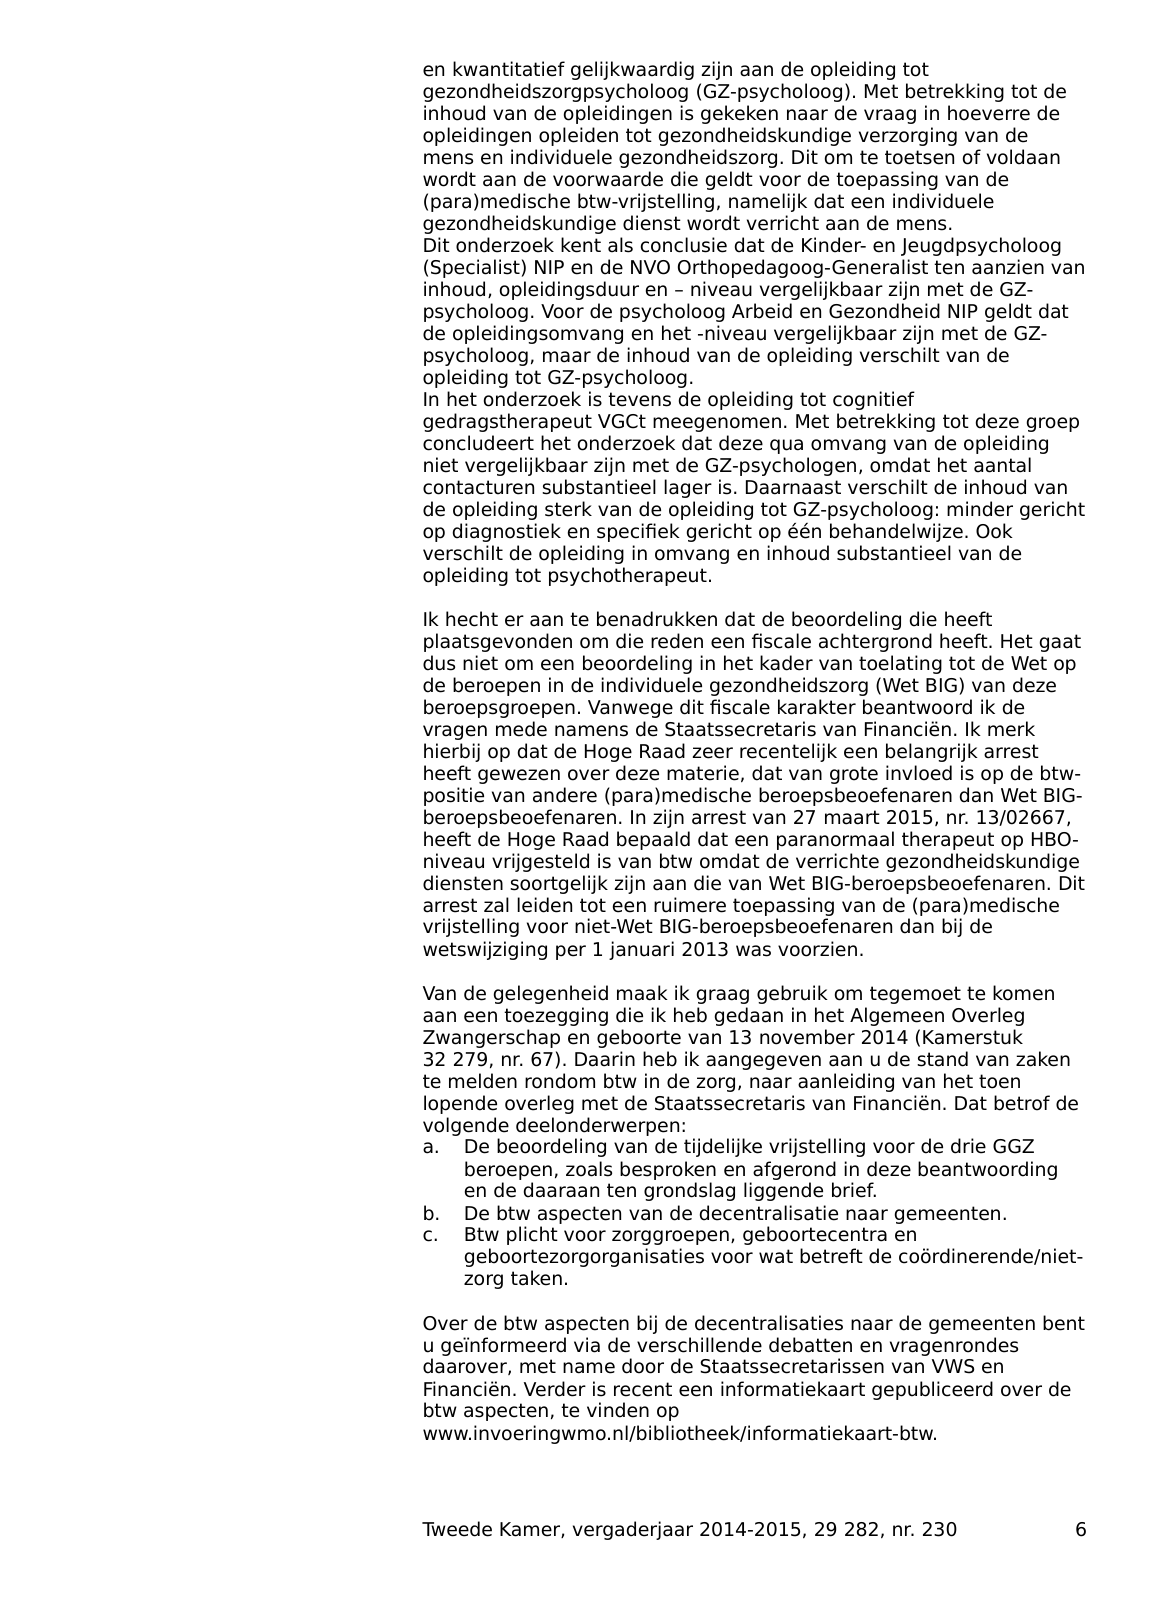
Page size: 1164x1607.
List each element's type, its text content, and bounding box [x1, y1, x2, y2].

text b. De btw aspecten van de decentralisatie naar gemeenten. [422, 1202, 1087, 1224]
text en kwantitatief gelijkwaardig zijn aan de opleiding tot gezondheidszorgpsycholoog (GZ-psycholoog). Met betrekking tot de inhoud van de opleidingen is gekeken naar de vraag in hoeverre de opleidingen opleiden tot gezondheidskundige verzorging van de mens en individuele gezondheidszorg. Dit om te toetsen of voldaan wordt aan de voorwaarde die geldt voor de toepassing van de (para)medische btw-vrijstelling, namelijk dat een individuele gezondheidskundige dienst wordt verricht aan de mens. [422, 59, 1087, 235]
text Van de gelegenheid maak ik graag gebruik om tegemoet te komen aan een toezegging die ik heb gedaan in het Algemeen Overleg Zwangerschap en geboorte van 13 november 2014 (Kamerstuk 32 279, nr. 67). Daarin heb ik aangegeven aan u de stand van zaken te melden rondom btw in de zorg, naar aanleiding van het toen lopende overleg met de Staatssecretaris van Financiën. Dat betrof de volgende deelonderwerpen: [422, 983, 1087, 1136]
text Ik hecht er aan te benadrukken dat de beoordeling die heeft plaatsgevonden om die reden een fiscale achtergrond heeft. Het gaat dus niet om een beoordeling in het kader van toelating tot de Wet op de beroepen in de individuele gezondheidszorg (Wet BIG) van deze beroepsgroepen. Vanwege dit fiscale karakter beantwoord ik de vragen mede namens de Staatssecretaris van Financiën. Ik merk hierbij op dat de Hoge Raad zeer recentelijk een belangrijk arrest heeft gewezen over deze materie, dat van grote invloed is op de btw-positie van andere (para)medische beroepsbeoefenaren dan Wet BIG-beroepsbeoefenaren. In zijn arrest van 27 maart 2015, nr. 13/02667, heeft de Hoge Raad bepaald dat een paranormaal therapeut op HBO-niveau vrijgesteld is van btw omdat de verrichte gezondheidskundige diensten soortgelijk zijn aan die van Wet BIG-beroepsbeoefenaren. Dit arrest zal leiden tot een ruimere toepassing van de (para)medische vrijstelling voor niet-Wet BIG-beroepsbeoefenaren dan bij de wetswijziging per 1 januari 2013 was voorzien. [422, 609, 1087, 960]
text In het onderzoek is tevens de opleiding tot cognitief gedragstherapeut VGCt meegenomen. Met betrekking tot deze groep concludeert het onderzoek dat deze qua omvang van de opleiding niet vergelijkbaar zijn met de GZ-psychologen, omdat het aantal contacturen substantieel lager is. Daarnaast verschilt de inhoud van de opleiding sterk van de opleiding tot GZ-psycholoog: minder gericht op diagnostiek en specifiek gericht op één behandelwijze. Ook verschilt de opleiding in omvang en inhoud substantieel van de opleiding tot psychotherapeut. [422, 389, 1087, 587]
text Over de btw aspecten bij de decentralisaties naar de gemeenten bent u geïnformeerd via de verschillende debatten en vragenrondes daarover, met name door de Staatssecretarissen van VWS en Financiën. Verder is recent een informatiekaart gepubliceerd over de btw aspecten, te vinden op www.invoeringwmo.nl/bibliotheek/informatiekaart-btw. [422, 1312, 1087, 1444]
text a. De beoordeling van de tijdelijke vrijstelling voor de drie GGZ beroepen, zoals besproken en afgerond in deze beantwoording en de daaraan ten grondslag liggende brief. [422, 1136, 1087, 1202]
text c. Btw plicht voor zorggroepen, geboortecentra en geboortezorgorganisaties voor wat betreft de coördinerende/niet-zorg taken. [422, 1224, 1087, 1290]
text Dit onderzoek kent als conclusie dat de Kinder- en Jeugdpsycholoog (Specialist) NIP en de NVO Orthopedagoog-Generalist ten aanzien van inhoud, opleidingsduur en – niveau vergelijkbaar zijn met de GZ-psycholoog. Voor de psycholoog Arbeid en Gezondheid NIP geldt dat de opleidingsomvang en het -niveau vergelijkbaar zijn met de GZ-psycholoog, maar de inhoud van de opleiding verschilt van de opleiding tot GZ-psycholoog. [422, 235, 1087, 389]
